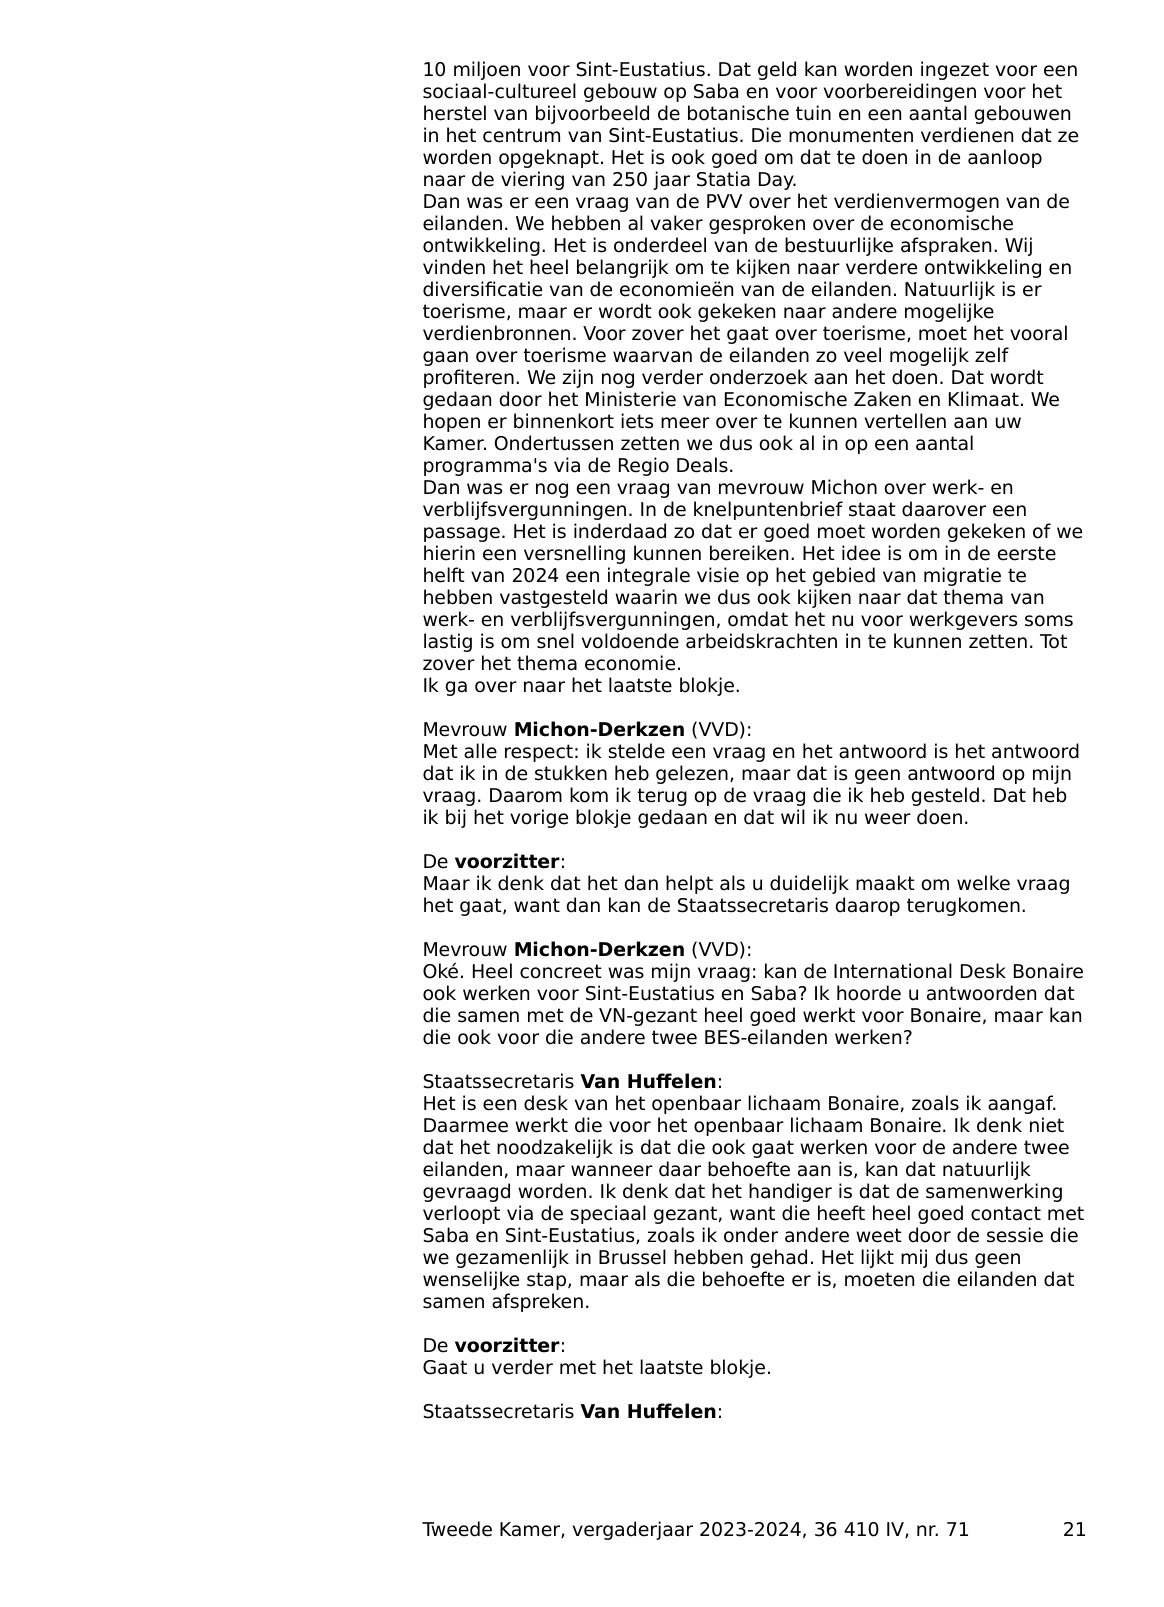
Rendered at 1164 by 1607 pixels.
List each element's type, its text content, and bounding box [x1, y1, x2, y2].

text Dan was er een vraag van de PVV over het verdienvermogen van de eilanden. We hebben al vaker gesproken over de economische ontwikkeling. Het is onderdeel van de bestuurlijke afspraken. Wij vinden het heel belangrijk om te kijken naar verdere ontwikkeling en diversificatie van de economieën van de eilanden. Natuurlijk is er toerisme, maar er wordt ook gekeken naar andere mogelijke verdienbronnen. Voor zover het gaat over toerisme, moet het vooral gaan over toerisme waarvan de eilanden zo veel mogelijk zelf profiteren. We zijn nog verder onderzoek aan het doen. Dat wordt gedaan door het Ministerie van Economische Zaken en Klimaat. We hopen er binnenkort iets meer over te kunnen vertellen aan uw Kamer. Ondertussen zetten we dus ook al in op een aantal programma's via de Regio Deals. [422, 191, 1087, 477]
text Oké. Heel concreet was mijn vraag: kan de International Desk Bonaire ook werken voor Sint-Eustatius en Saba? Ik hoorde u antwoorden dat die samen met de VN-gezant heel goed werkt voor Bonaire, maar kan die ook voor die andere twee BES-eilanden werken? [422, 961, 1087, 1049]
text De voorzitter: [422, 1335, 1087, 1357]
text Mevrouw Michon-Derkzen (VVD): [422, 939, 1087, 961]
text 10 miljoen voor Sint-Eustatius. Dat geld kan worden ingezet voor een sociaal-cultureel gebouw op Saba en voor voorbereidingen voor het herstel van bijvoorbeeld de botanische tuin en een aantal gebouwen in het centrum van Sint-Eustatius. Die monumenten verdienen dat ze worden opgeknapt. Het is ook goed om dat te doen in de aanloop naar de viering van 250 jaar Statia Day. [422, 59, 1087, 191]
text Mevrouw Michon-Derkzen (VVD): [422, 719, 1087, 741]
text Staatssecretaris Van Huffelen: [422, 1401, 1087, 1423]
text Met alle respect: ik stelde een vraag en het antwoord is het antwoord dat ik in de stukken heb gelezen, maar dat is geen antwoord op mijn vraag. Daarom kom ik terug op de vraag die ik heb gesteld. Dat heb ik bij het vorige blokje gedaan en dat wil ik nu weer doen. [422, 741, 1087, 828]
text Het is een desk van het openbaar lichaam Bonaire, zoals ik aangaf. Daarmee werkt die voor het openbaar lichaam Bonaire. Ik denk niet dat het noodzakelijk is dat die ook gaat werken voor de andere twee eilanden, maar wanneer daar behoefte aan is, kan dat natuurlijk gevraagd worden. Ik denk dat het handiger is dat de samenwerking verloopt via de speciaal gezant, want die heeft heel goed contact met Saba en Sint-Eustatius, zoals ik onder andere weet door de sessie die we gezamenlijk in Brussel hebben gehad. Het lijkt mij dus geen wenselijke stap, maar als die behoefte er is, moeten die eilanden dat samen afspreken. [422, 1093, 1087, 1313]
text Dan was er nog een vraag van mevrouw Michon over werk- en verblijfsvergunningen. In de knelpuntenbrief staat daarover een passage. Het is inderdaad zo dat er goed moet worden gekeken of we hierin een versnelling kunnen bereiken. Het idee is om in de eerste helft van 2024 een integrale visie op het gebied van migratie te hebben vastgesteld waarin we dus ook kijken naar dat thema van werk- en verblijfsvergunningen, omdat het nu voor werkgevers soms lastig is om snel voldoende arbeidskrachten in te kunnen zetten. Tot zover het thema economie. [422, 477, 1087, 674]
text Gaat u verder met het laatste blokje. [422, 1357, 1087, 1379]
text De voorzitter: [422, 851, 1087, 873]
text Staatssecretaris Van Huffelen: [422, 1071, 1087, 1093]
text Ik ga over naar het laatste blokje. [422, 674, 1087, 696]
text Maar ik denk dat het dan helpt als u duidelijk maakt om welke vraag het gaat, want dan kan de Staatssecretaris daarop terugkomen. [422, 873, 1087, 917]
